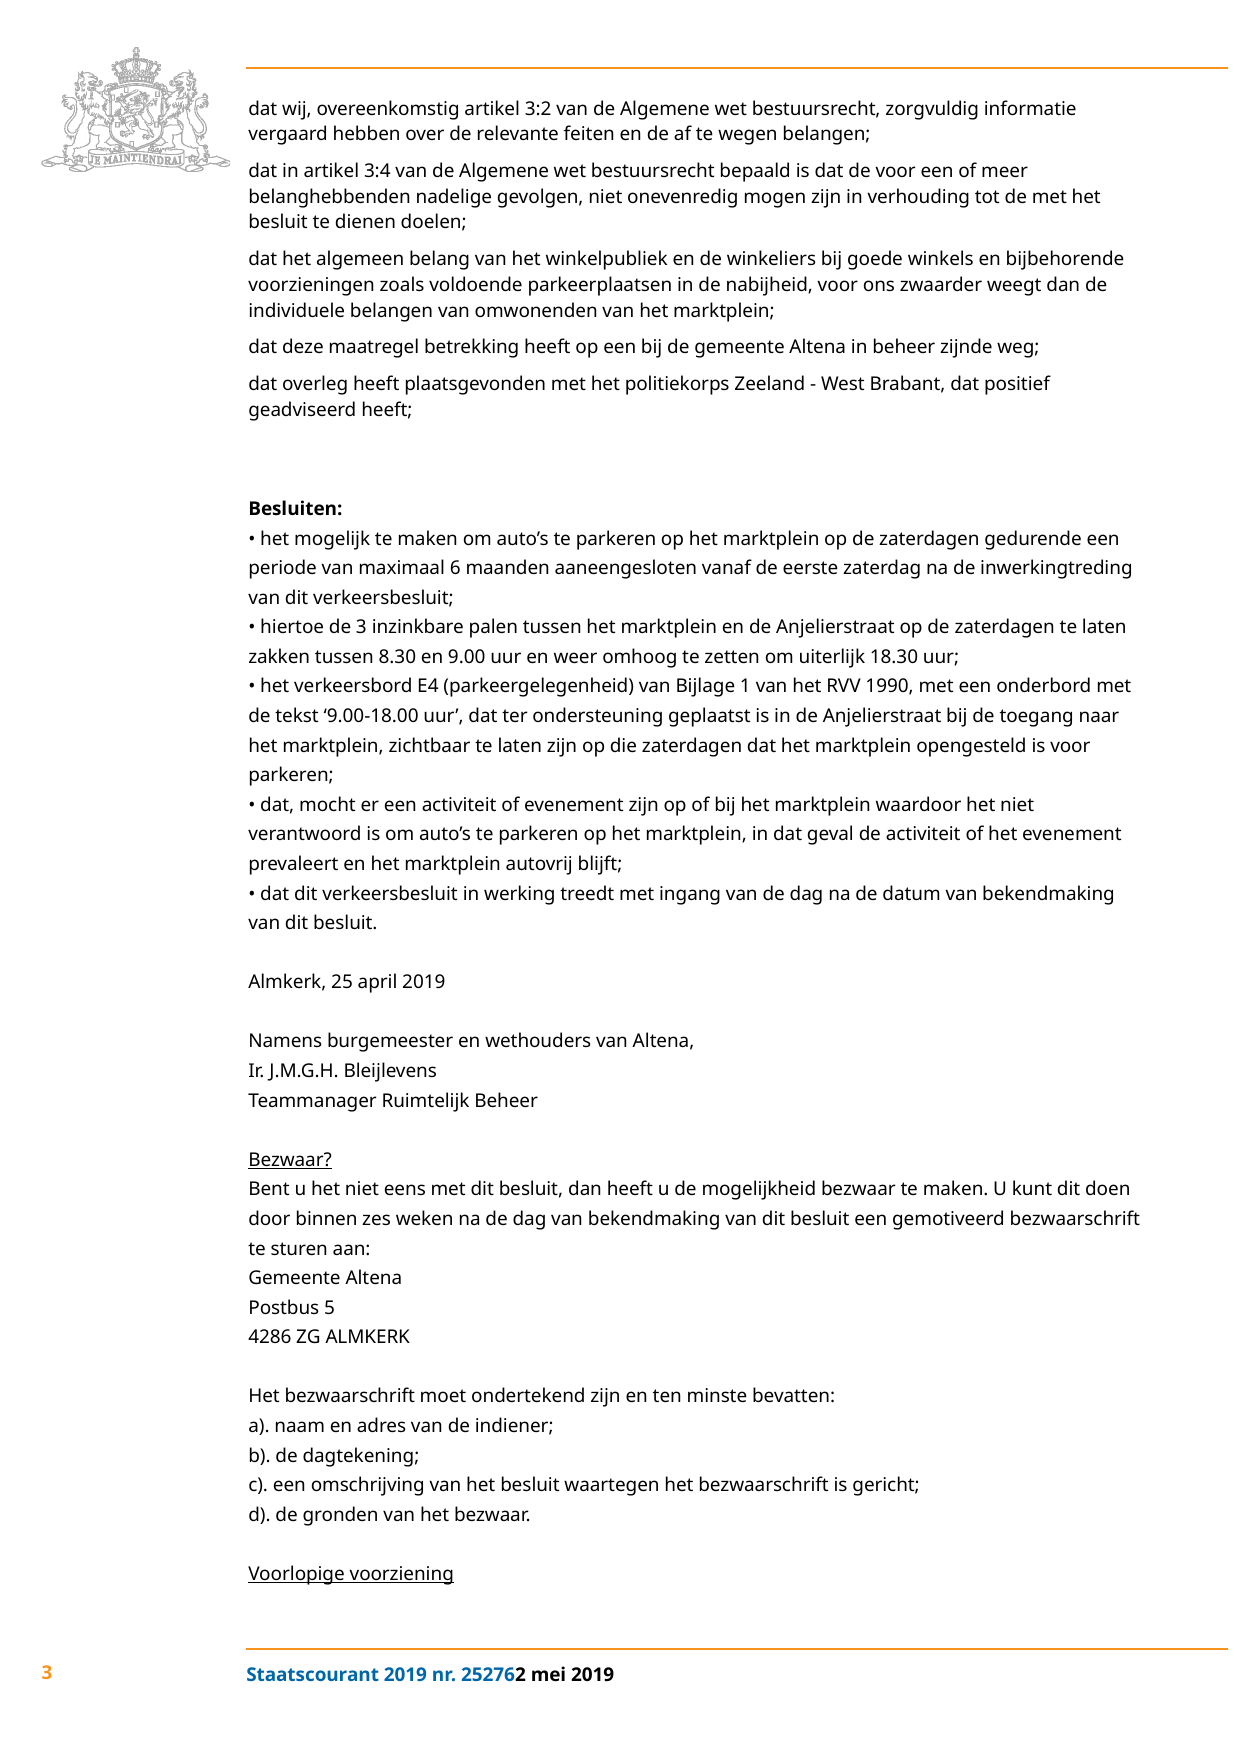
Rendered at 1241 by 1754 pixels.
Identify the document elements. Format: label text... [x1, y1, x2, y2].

text Voorlopige voorziening [248, 1560, 1152, 1586]
picture [41, 47, 231, 172]
text a). naam en adres van de indiener; [248, 1412, 1152, 1438]
text • het mogelijk te maken om auto’s te parkeren op het marktplein op de zaterdagen gedurende een periode van maximaal 6 maanden aaneengesloten vanaf de eerste zaterdag na de inwerkingtreding van dit verkeersbesluit; [248, 525, 1152, 610]
text c). een omschrijving van het besluit waartegen het bezwaarschrift is gericht; [248, 1471, 1152, 1497]
text Bent u het niet eens met dit besluit, dan heeft u de mogelijkheid bezwaar te maken. U kunt dit doen door binnen zes weken na de dag van bekendmaking van dit besluit een gemotiveerd bezwaarschrift te sturen aan: [248, 1176, 1152, 1261]
text Teammanager Ruimtelijk Beheer [248, 1087, 1152, 1113]
text • dat, mocht er een activiteit of evenement zijn op of bij het marktplein waardoor het niet verantwoord is om auto’s te parkeren op het marktplein, in dat geval de activiteit of het evenement prevaleert en het marktplein autovrij blijft; [248, 791, 1152, 876]
text Bezwaar? [248, 1146, 1152, 1172]
text Postbus 5 [248, 1294, 1152, 1320]
text d). de gronden van het bezwaar. [248, 1501, 1152, 1527]
text • hiertoe de 3 inzinkbare palen tussen het marktplein en de Anjelierstraat op de zaterdagen te laten zakken tussen 8.30 en 9.00 uur en weer omhoog te zetten om uiterlijk 18.30 uur; [248, 613, 1152, 669]
text Ir. J.M.G.H. Bleijlevens [248, 1057, 1152, 1083]
text dat wij, overeenkomstig artikel 3:2 van de Algemene wet bestuursrecht, zorgvuldig informatie vergaard hebben over de relevante feiten en de af te wegen belangen; [248, 95, 1152, 146]
text • het verkeersbord E4 (parkeergelegenheid) van Bijlage 1 van het RVV 1990, met een onderbord met de tekst ‘9.00-18.00 uur’, dat ter ondersteuning geplaatst is in de Anjelierstraat bij de toegang naar het marktplein, zichtbaar te laten zijn op die zaterdagen dat het marktplein opengesteld is voor parkeren; [248, 673, 1152, 787]
text b). de dagtekening; [248, 1442, 1152, 1468]
text dat het algemeen belang van het winkelpubliek en de winkeliers bij goede winkels en bijbehorende voorzieningen zoals voldoende parkeerplaatsen in de nabijheid, voor ons zwaarder weegt dan de individuele belangen van omwonenden van het marktplein; [248, 245, 1152, 322]
text • dat dit verkeersbesluit in werking treedt met ingang van de dag na de datum van bekendmaking van dit besluit. [248, 880, 1152, 935]
text dat deze maatregel betrekking heeft op een bij de gemeente Altena in beheer zijnde weg; [248, 333, 1152, 359]
text Gemeente Altena [248, 1264, 1152, 1290]
text Namens burgemeester en wethouders van Altena, [248, 1028, 1152, 1053]
text Het bezwaarschrift moet ondertekend zijn en ten minste bevatten: [248, 1383, 1152, 1408]
text dat in artikel 3:4 van de Algemene wet bestuursrecht bepaald is dat de voor een of meer belanghebbenden nadelige gevolgen, niet onevenredig mogen zijn in verhouding tot de met het besluit te dienen doelen; [248, 157, 1152, 234]
text dat overleg heeft plaatsgevonden met het politiekorps Zeeland - West Brabant, dat positief geadviseerd heeft; [248, 370, 1152, 422]
text Besluiten: [248, 495, 1152, 521]
text 4286 ZG ALMKERK [248, 1323, 1152, 1349]
text Almkerk, 25 april 2019 [248, 968, 1152, 994]
